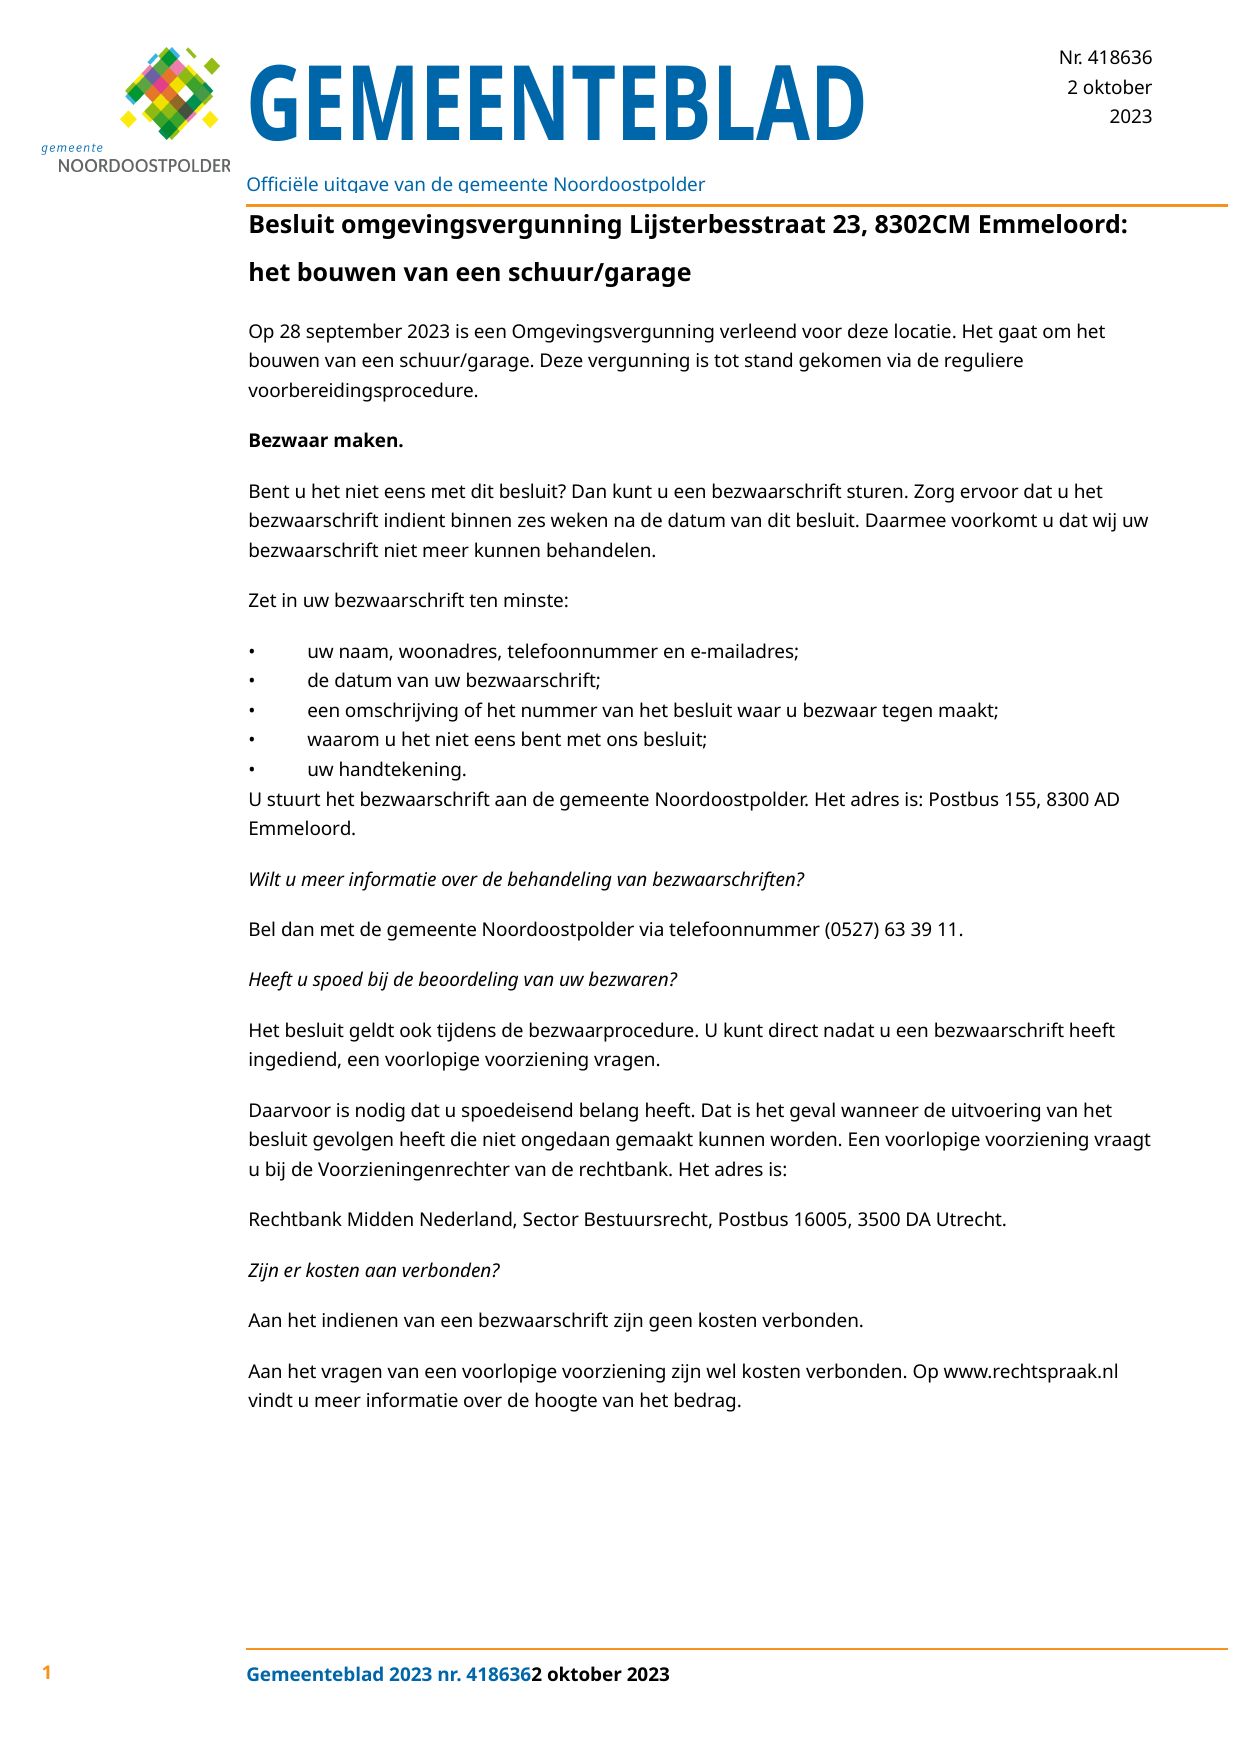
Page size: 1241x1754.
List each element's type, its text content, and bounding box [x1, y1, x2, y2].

text U stuurt het bezwaarschrift aan de gemeente Noordoostpolder. Het adres is: Postbus 155, 8300 AD Emmeloord. [248, 786, 1152, 841]
text Rechtbank Midden Nederland, Sector Bestuursrecht, Postbus 16005, 3500 DA Utrecht. [248, 1207, 1152, 1232]
picture [41, 47, 231, 172]
list waarom u het niet eens bent met ons besluit; [248, 727, 1152, 752]
text Zet in uw bezwaarschrift ten minste: [248, 587, 1152, 613]
text Heeft u spoed bij de beoordeling van uw bezwaren? [248, 967, 1152, 992]
text Besluit omgevingsvergunning Lijsterbesstraat 23, 8302CM Emmeloord: het bouwen van een schuur/garage [248, 207, 1152, 288]
text Daarvoor is nodig dat u spoedeisend belang heeft. Dat is het geval wanneer de uitvoering van het besluit gevolgen heeft die niet ongedaan gemaakt kunnen worden. Een voorlopige voorziening vraagt u bij de Voorzieningenrechter van de rechtbank. Het adres is: [248, 1097, 1152, 1182]
text Bel dan met de gemeente Noordoostpolder via telefoonnummer (0527) 63 39 11. [248, 916, 1152, 942]
text Wilt u meer informatie over de behandeling van bezwaarschriften? [248, 866, 1152, 892]
text Aan het indienen van een bezwaarschrift zijn geen kosten verbonden. [248, 1307, 1152, 1333]
list een omschrijving of het nummer van het besluit waar u bezwaar tegen maakt; [248, 697, 1152, 723]
list de datum van uw bezwaarschrift; [248, 667, 1152, 693]
text Bent u het niet eens met dit besluit? Dan kunt u een bezwaarschrift sturen. Zorg ervoor dat u het bezwaarschrift indient binnen zes weken na de datum van dit besluit. Daarmee voorkomt u dat wij uw bezwaarschrift niet meer kunnen behandelen. [248, 478, 1152, 563]
text Aan het vragen van een voorlopige voorziening zijn wel kosten verbonden. Op www.rechtspraak.nl vindt u meer informatie over de hoogte van het bedrag. [248, 1358, 1152, 1413]
text Het besluit geldt ook tijdens de bezwaarprocedure. U kunt direct nadat u een bezwaarschrift heeft ingediend, een voorlopige voorziening vragen. [248, 1017, 1152, 1072]
list uw naam, woonadres, telefoonnummer en e-mailadres; [248, 638, 1152, 664]
text Op 28 september 2023 is een Omgevingsvergunning verleend voor deze locatie. Het gaat om het bouwen van een schuur/garage. Deze vergunning is tot stand gekomen via de reguliere voorbereidingsprocedure. [248, 318, 1152, 403]
text Bezwaar maken. [248, 427, 1152, 453]
text Zijn er kosten aan verbonden? [248, 1257, 1152, 1283]
list uw handtekening. [248, 756, 1152, 782]
